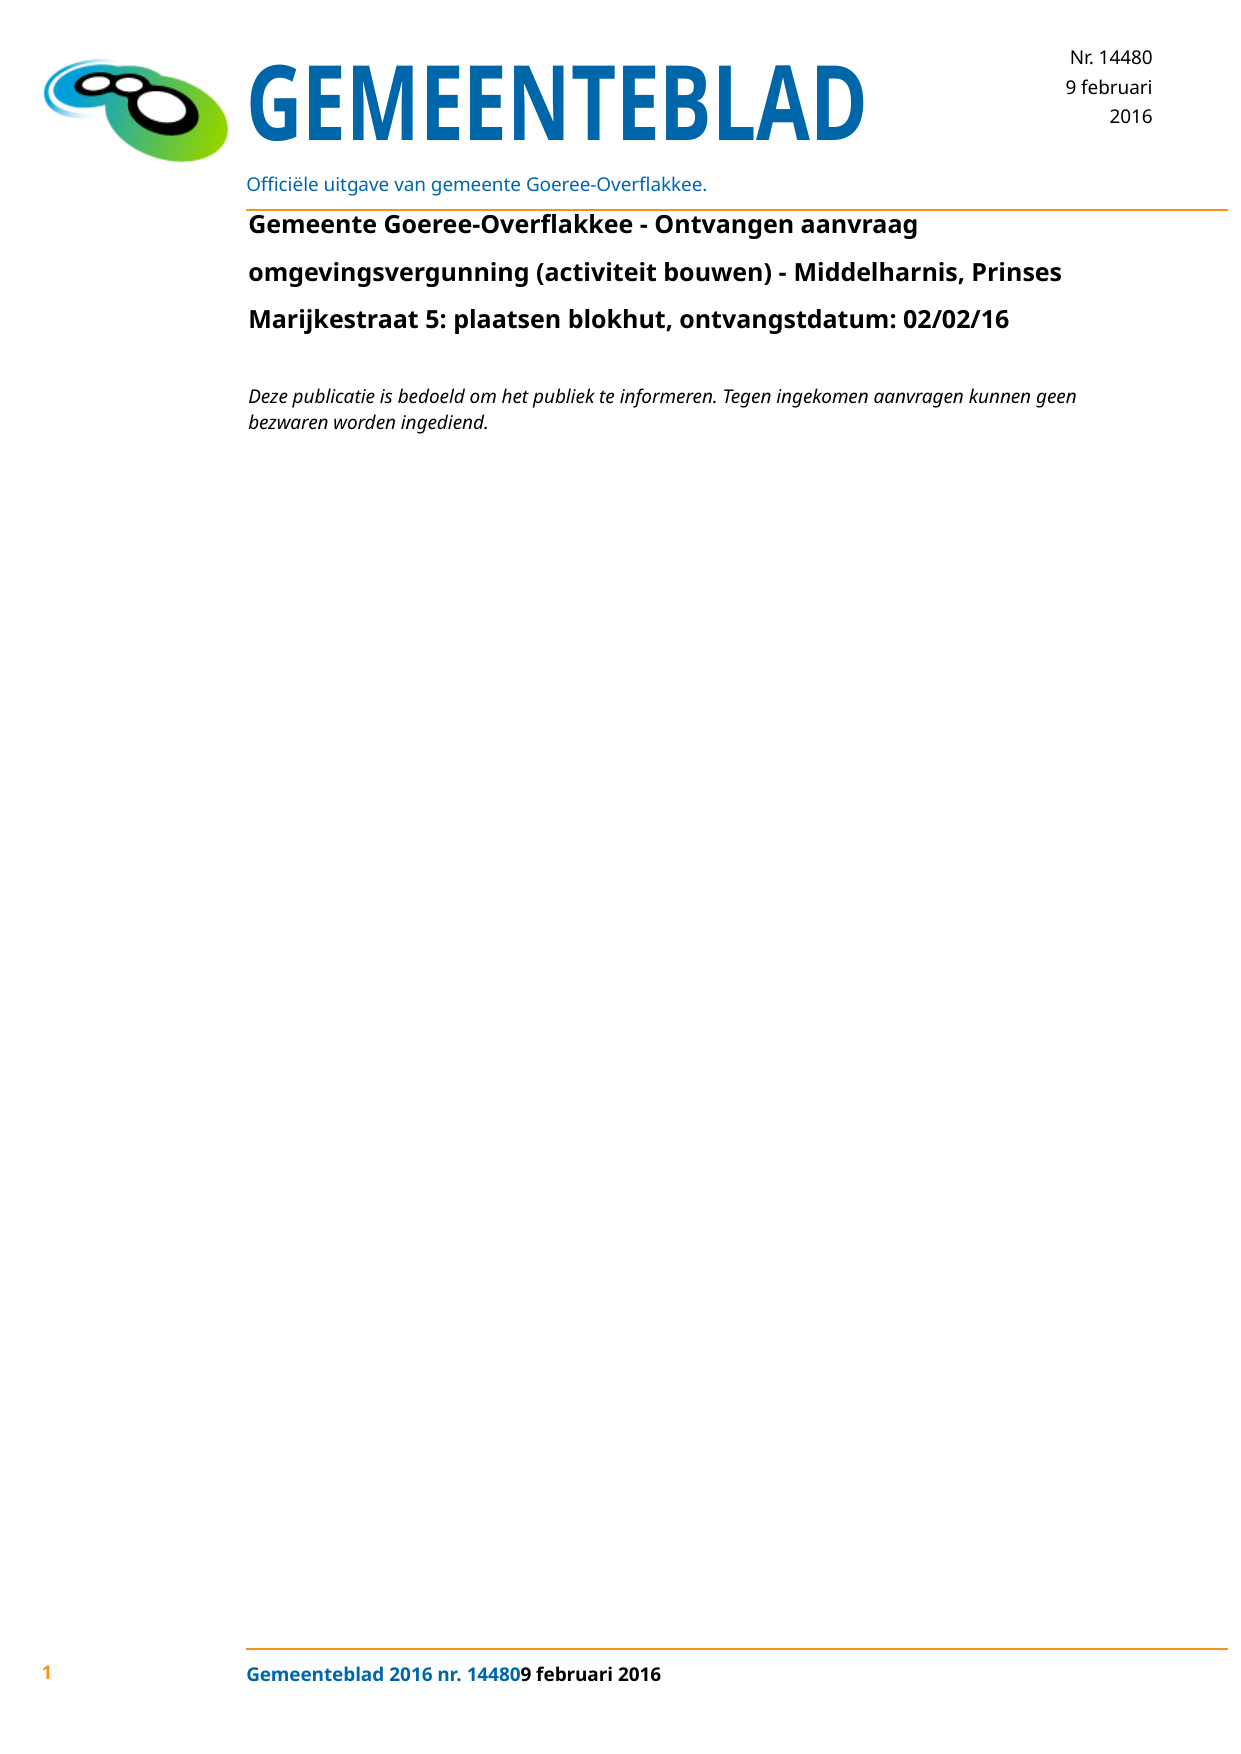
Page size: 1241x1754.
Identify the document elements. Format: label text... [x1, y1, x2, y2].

picture [41, 47, 231, 172]
text Deze publicatie is bedoeld om het publiek te informeren. Tegen ingekomen aanvragen kunnen geen bezwaren worden ingediend. [248, 384, 1152, 435]
text Gemeente Goeree-Overflakkee - Ontvangen aanvraag omgevingsvergunning (activiteit bouwen) - Middelharnis, Prinses Marijkestraat 5: plaatsen blokhut, ontvangstdatum: 02/02/16 [248, 211, 1152, 336]
